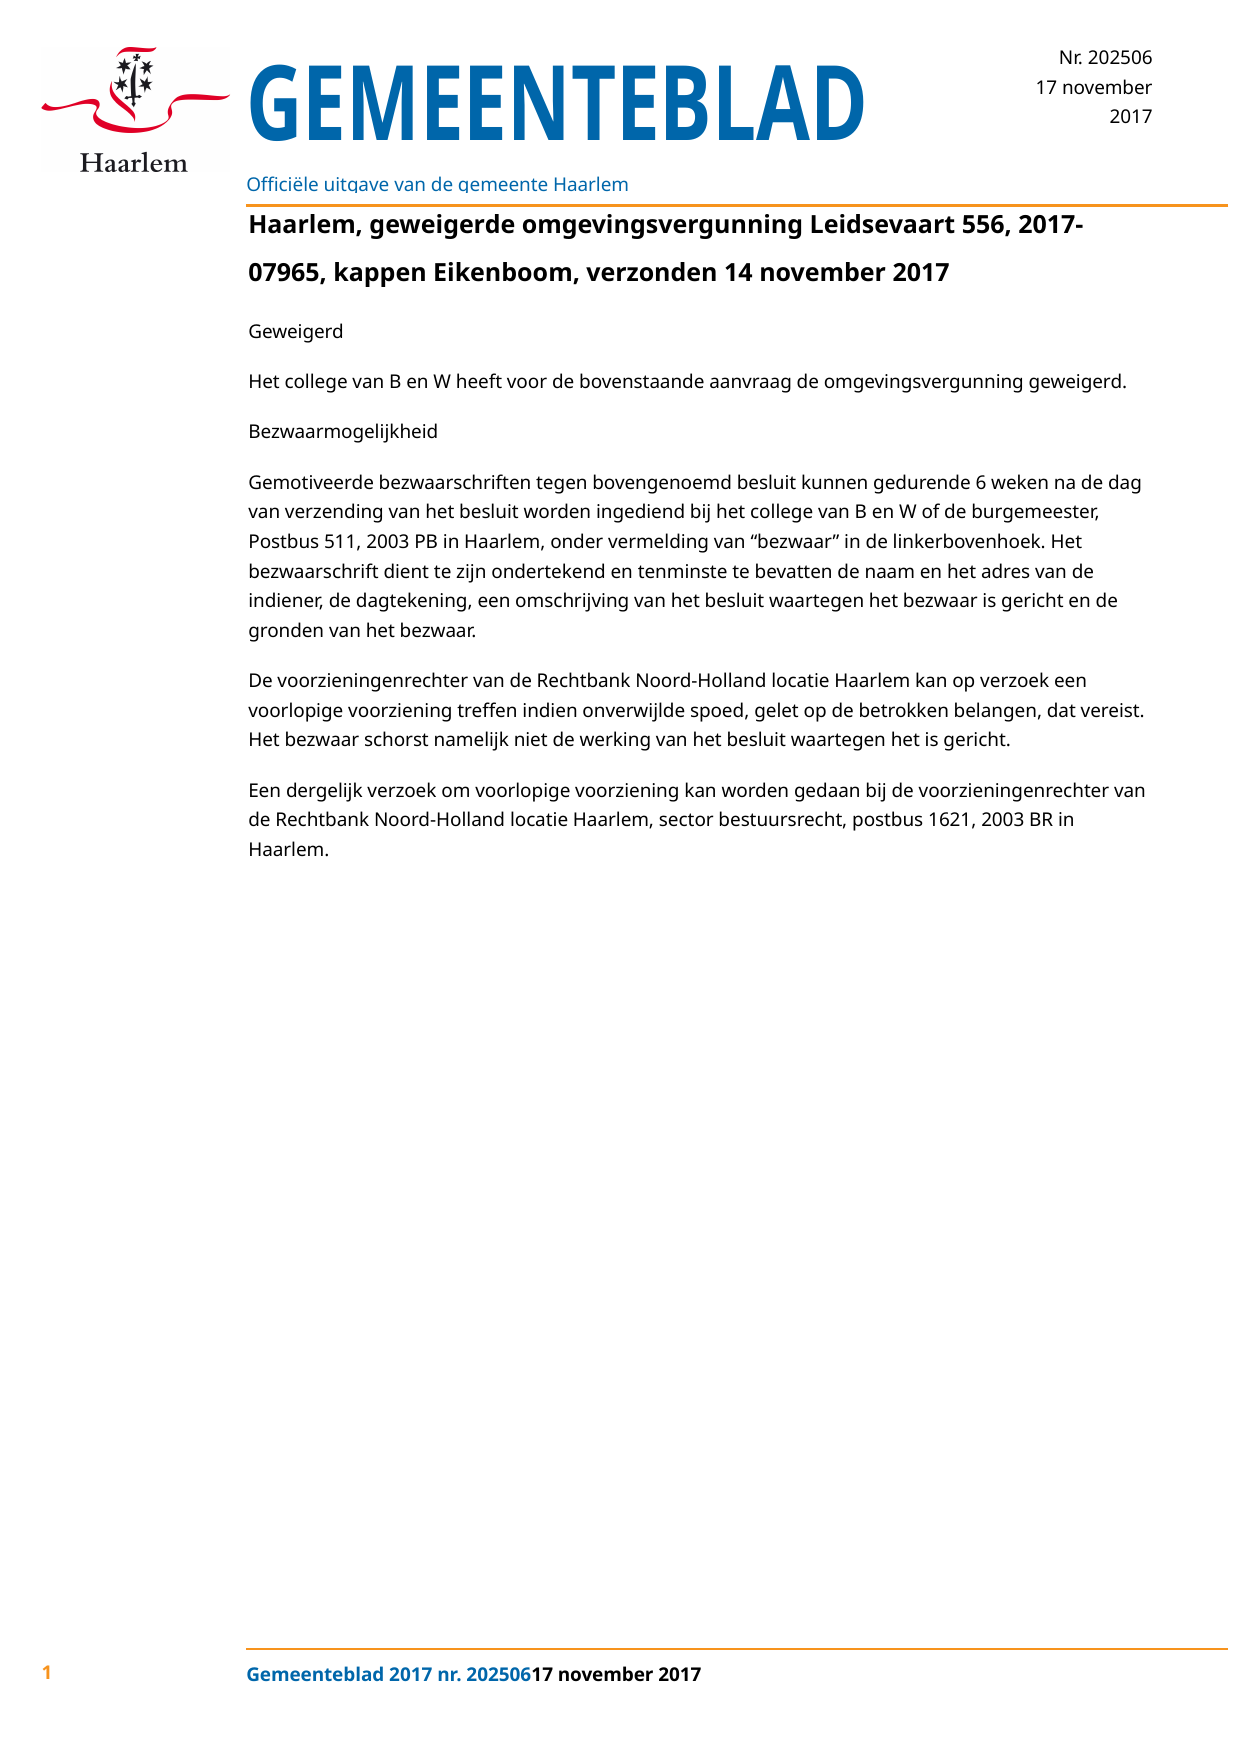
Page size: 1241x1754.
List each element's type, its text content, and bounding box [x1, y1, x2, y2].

text Haarlem, geweigerde omgevingsvergunning Leidsevaart 556, 2017-07965, kappen Eikenboom, verzonden 14 november 2017 [248, 207, 1152, 288]
text Bezwaarmogelijkheid [248, 419, 1152, 444]
text Het college van B en W heeft voor de bovenstaande aanvraag de omgevingsvergunning geweigerd. [248, 368, 1152, 394]
picture [41, 47, 231, 172]
text De voorzieningenrechter van de Rechtbank Noord-Holland locatie Haarlem kan op verzoek een voorlopige voorziening treffen indien onverwijlde spoed, gelet op de betrokken belangen, dat vereist. Het bezwaar schorst namelijk niet de werking van het besluit waartegen het is gericht. [248, 667, 1152, 752]
text Een dergelijk verzoek om voorlopige voorziening kan worden gedaan bij de voorzieningenrechter van de Rechtbank Noord-Holland locatie Haarlem, sector bestuursrecht, postbus 1621, 2003 BR in Haarlem. [248, 777, 1152, 862]
text Gemotiveerde bezwaarschriften tegen bovengenoemd besluit kunnen gedurende 6 weken na de dag van verzending van het besluit worden ingediend bij het college van B en W of de burgemeester, Postbus 511, 2003 PB in Haarlem, onder vermelding van “bezwaar” in de linkerbovenhoek. Het bezwaarschrift dient te zijn ondertekend en tenminste te bevatten de naam en het adres van de indiener, de dagtekening, een omschrijving van het besluit waartegen het bezwaar is gericht en de gronden van het bezwaar. [248, 469, 1152, 643]
text Geweigerd [248, 318, 1152, 344]
